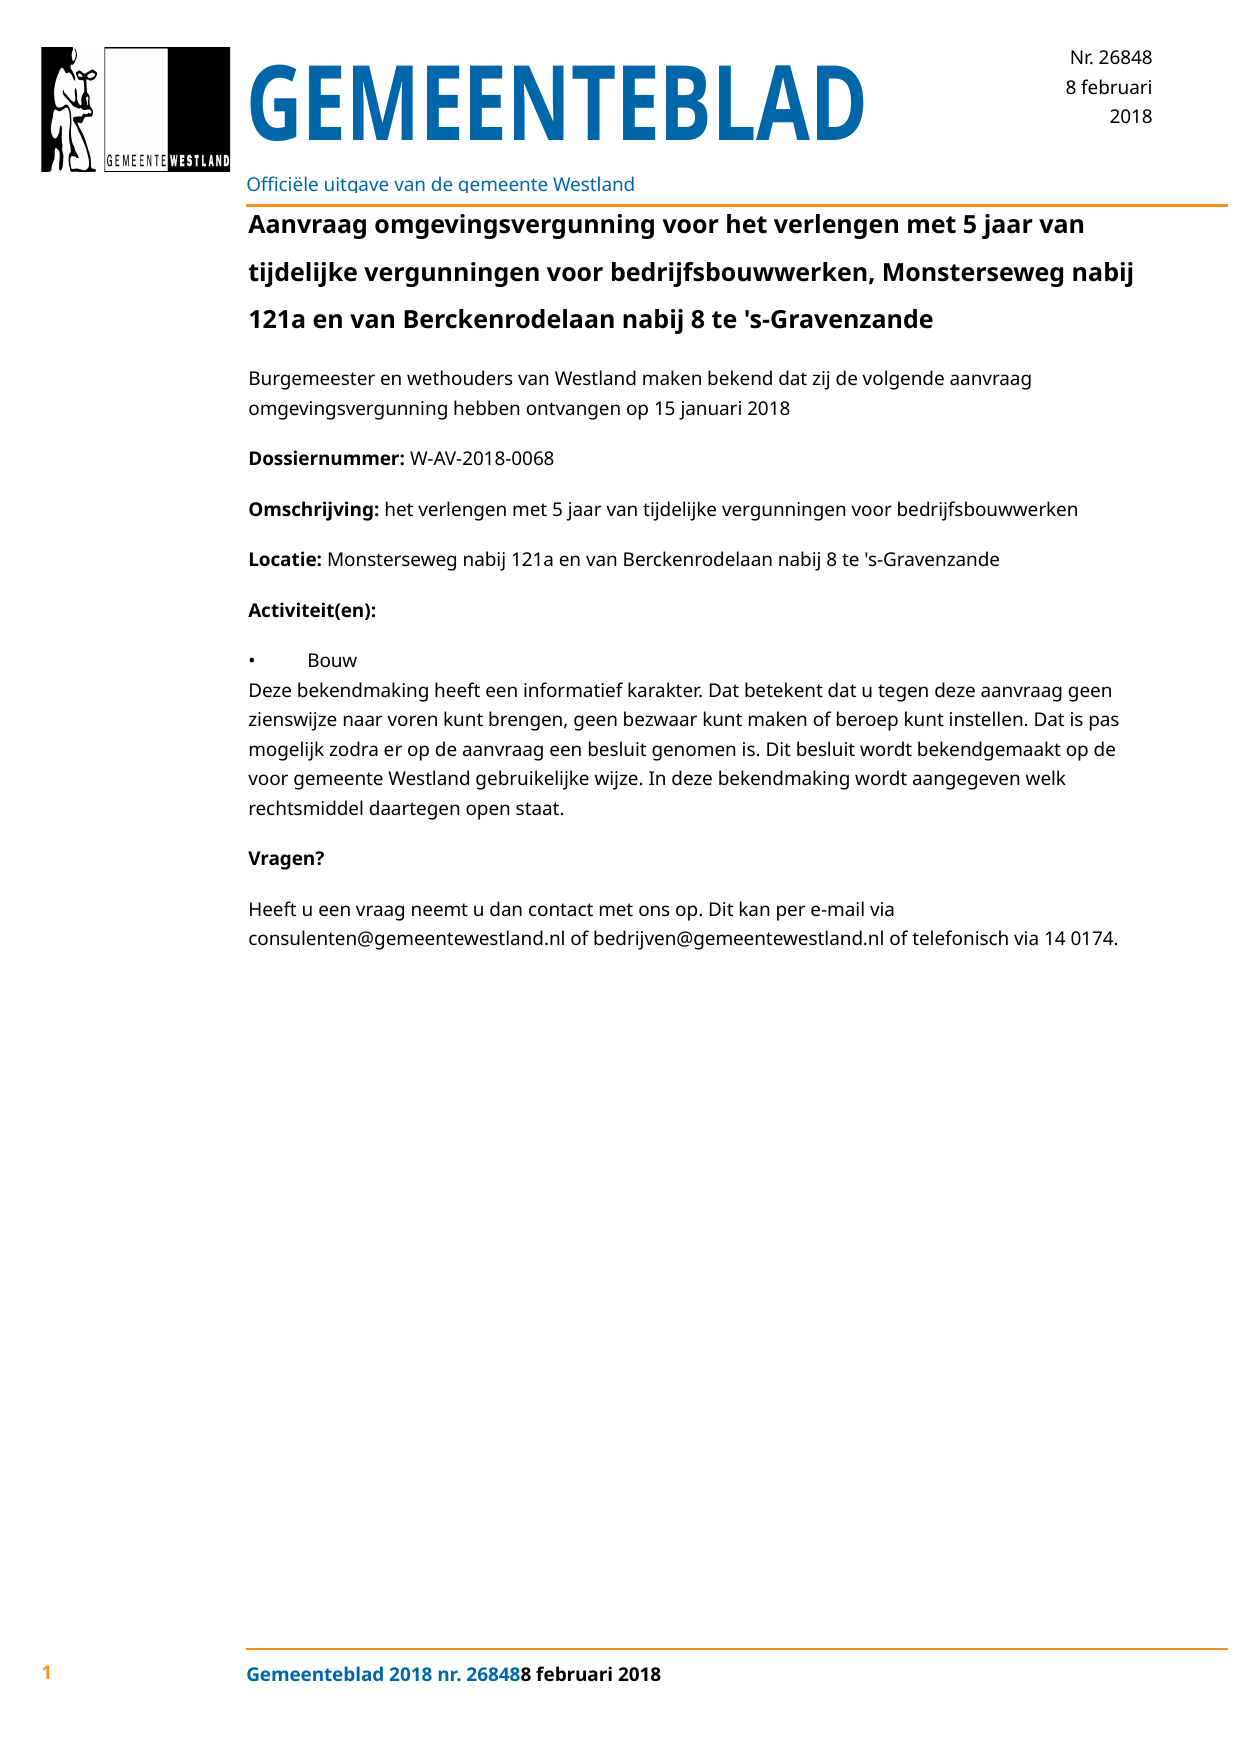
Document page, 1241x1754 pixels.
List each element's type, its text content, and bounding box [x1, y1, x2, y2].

picture [41, 47, 231, 172]
list Bouw [248, 647, 1152, 673]
text Locatie: Monsterseweg nabij 121a en van Berckenrodelaan nabij 8 te 's-Gravenzande [248, 546, 1152, 572]
text Aanvraag omgevingsvergunning voor het verlengen met 5 jaar van tijdelijke vergunningen voor bedrijfsbouwwerken, Monsterseweg nabij 121a en van Berckenrodelaan nabij 8 te 's-Gravenzande [248, 207, 1152, 336]
text Dossiernummer: W-AV-2018-0068 [248, 446, 1152, 471]
text Burgemeester en wethouders van Westland maken bekend dat zij de volgende aanvraag omgevingsvergunning hebben ontvangen op 15 januari 2018 [248, 366, 1152, 421]
text Heeft u een vraag neemt u dan contact met ons op. Dit kan per e-mail via consulenten@gemeentewestland.nl of bedrijven@gemeentewestland.nl of telefonisch via 14 0174. [248, 896, 1152, 951]
text Vragen? [248, 846, 1152, 871]
text Omschrijving: het verlengen met 5 jaar van tijdelijke vergunningen voor bedrijfsbouwwerken [248, 496, 1152, 522]
text Activiteit(en): [248, 597, 1152, 622]
text Deze bekendmaking heeft een informatief karakter. Dat betekent dat u tegen deze aanvraag geen zienswijze naar voren kunt brengen, geen bezwaar kunt maken of beroep kunt instellen. Dat is pas mogelijk zodra er op de aanvraag een besluit genomen is. Dit besluit wordt bekendgemaakt op de voor gemeente Westland gebruikelijke wijze. In deze bekendmaking wordt aangegeven welk rechtsmiddel daartegen open staat. [248, 677, 1152, 821]
